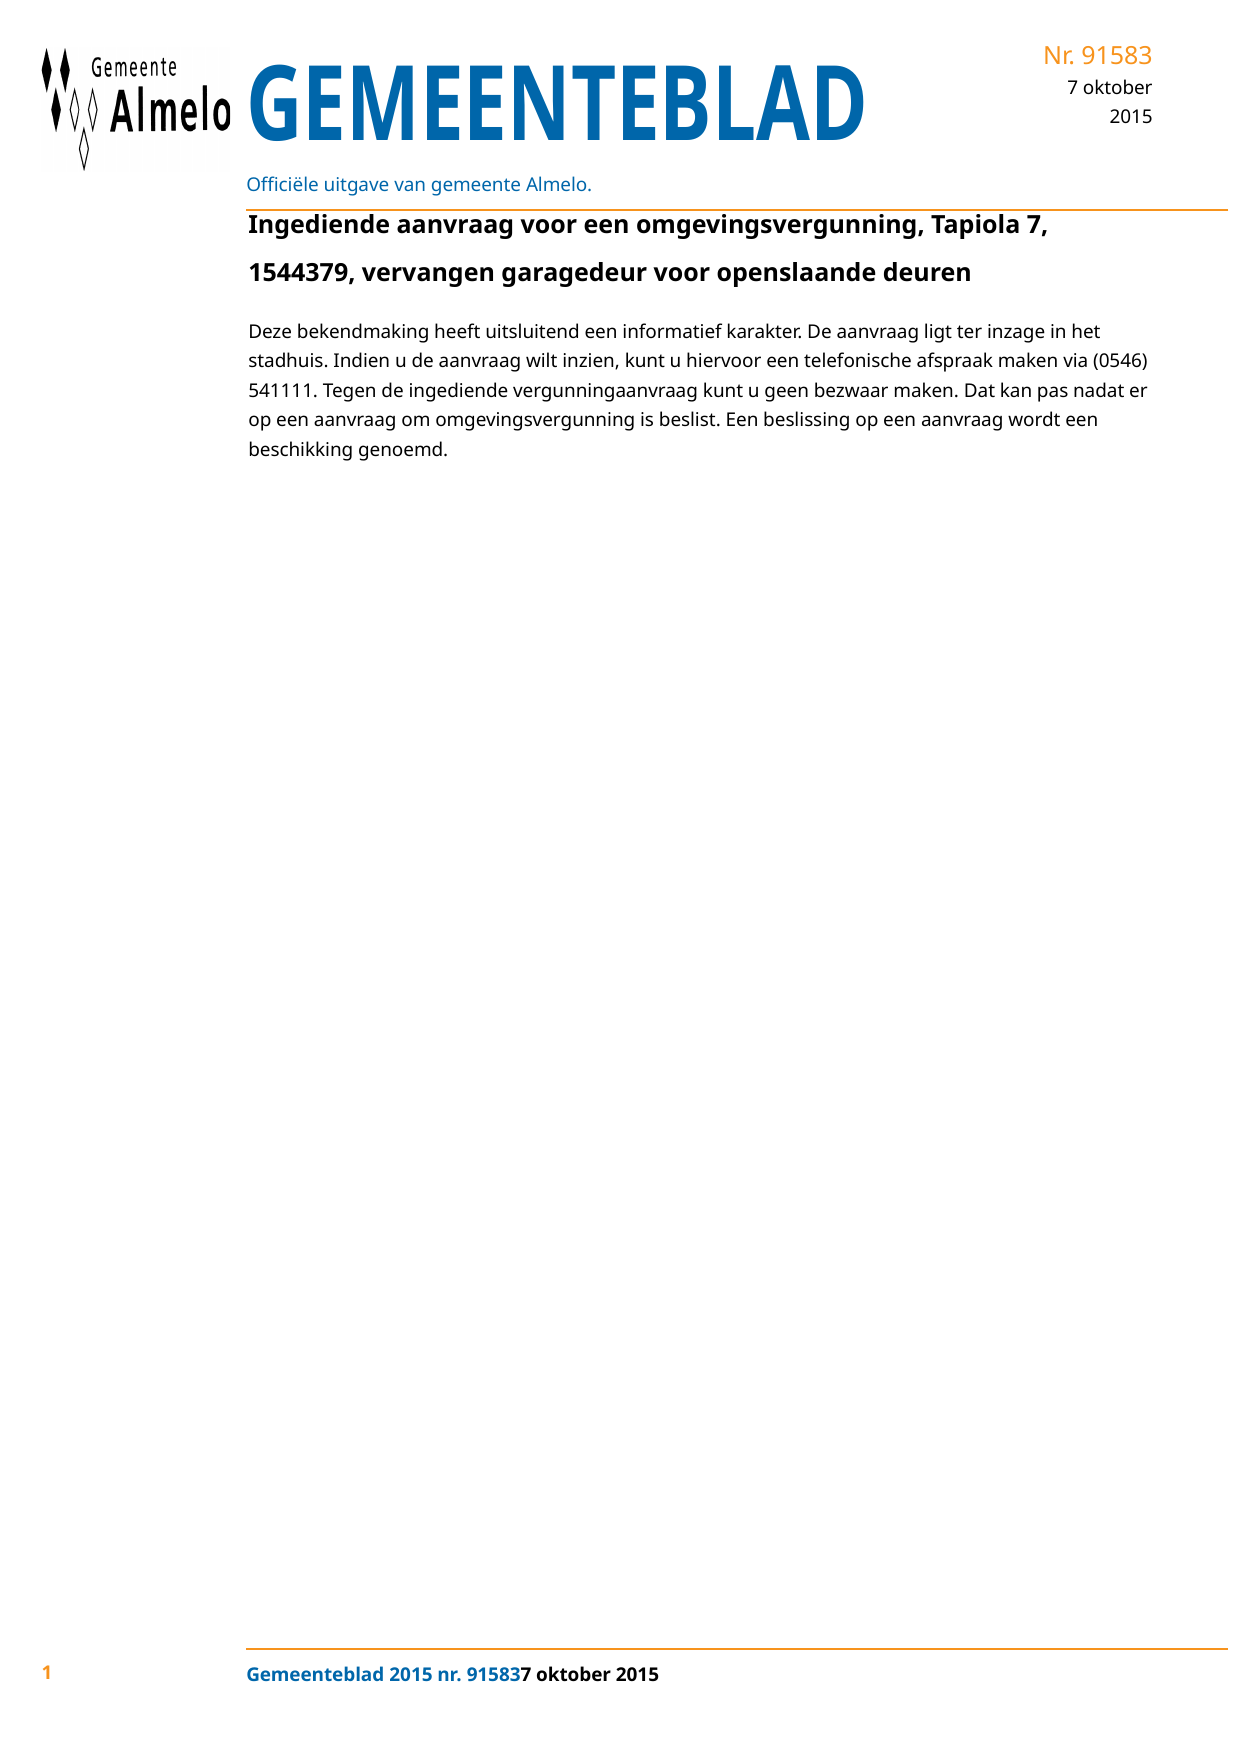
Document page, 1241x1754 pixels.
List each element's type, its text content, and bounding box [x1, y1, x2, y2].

text Ingediende aanvraag voor een omgevingsvergunning, Tapiola 7, 1544379, vervangen garagedeur voor openslaande deuren [248, 211, 1152, 288]
picture [41, 47, 231, 172]
text Deze bekendmaking heeft uitsluitend een informatief karakter. De aanvraag ligt ter inzage in het stadhuis. Indien u de aanvraag wilt inzien, kunt u hiervoor een telefonische afspraak maken via (0546) 541111. Tegen de ingediende vergunningaanvraag kunt u geen bezwaar maken. Dat kan pas nadat er op een aanvraag om omgevingsvergunning is beslist. Een beslissing op een aanvraag wordt een beschikking genoemd. [248, 318, 1152, 462]
